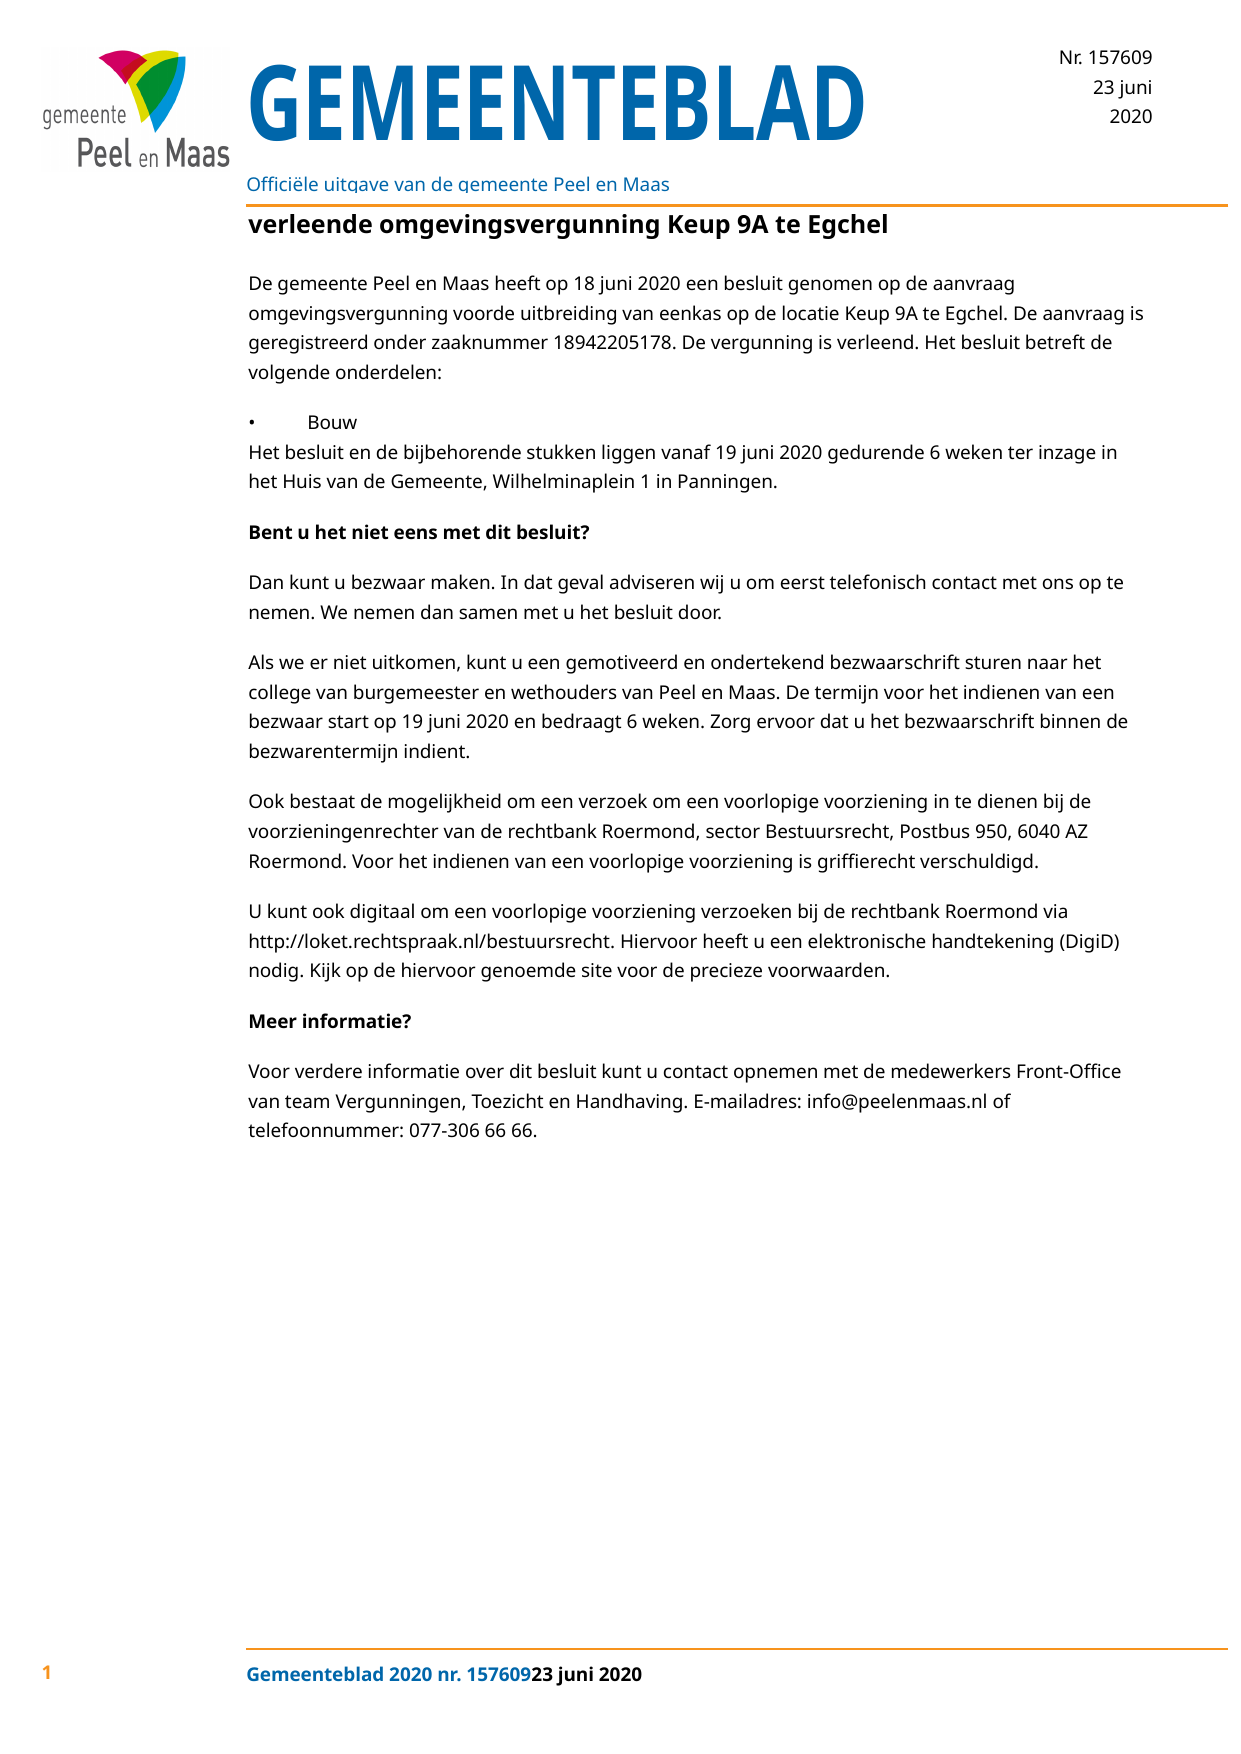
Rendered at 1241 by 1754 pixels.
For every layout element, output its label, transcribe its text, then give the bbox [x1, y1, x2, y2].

picture [41, 47, 231, 172]
text Voor verdere informatie over dit besluit kunt u contact opnemen met de medewerkers Front-Office van team Vergunningen, Toezicht en Handhaving. E-mailadres: info@peelenmaas.nl of telefoonnummer: 077-306 66 66. [248, 1058, 1152, 1143]
text De gemeente Peel en Maas heeft op 18 juni 2020 een besluit genomen op de aanvraag omgevingsvergunning voorde uitbreiding van eenkas op de locatie Keup 9A te Egchel. De aanvraag is geregistreerd onder zaaknummer 18942205178. De vergunning is verleend. Het besluit betreft de volgende onderdelen: [248, 270, 1152, 385]
text Ook bestaat de mogelijkheid om een verzoek om een voorlopige voorziening in te dienen bij de voorzieningenrechter van de rechtbank Roermond, sector Bestuursrecht, Postbus 950, 6040 AZ Roermond. Voor het indienen van een voorlopige voorziening is griffierecht verschuldigd. [248, 789, 1152, 873]
text Bent u het niet eens met dit besluit? [248, 519, 1152, 545]
text Meer informatie? [248, 1008, 1152, 1033]
text Het besluit en de bijbehorende stukken liggen vanaf 19 juni 2020 gedurende 6 weken ter inzage in het Huis van de Gemeente, Wilhelminaplein 1 in Panningen. [248, 439, 1152, 494]
list Bouw [248, 409, 1152, 435]
text U kunt ook digitaal om een voorlopige voorziening verzoeken bij de rechtbank Roermond via http://loket.rechtspraak.nl/bestuursrecht. Hiervoor heeft u een elektronische handtekening (DigiD) nodig. Kijk op de hiervoor genoemde site voor de precieze voorwaarden. [248, 898, 1152, 983]
text verleende omgevingsvergunning Keup 9A te Egchel [248, 207, 1152, 241]
text Dan kunt u bezwaar maken. In dat geval adviseren wij u om eerst telefonisch contact met ons op te nemen. We nemen dan samen met u het besluit door. [248, 569, 1152, 625]
text Als we er niet uitkomen, kunt u een gemotiveerd en ondertekend bezwaarschrift sturen naar het college van burgemeester en wethouders van Peel en Maas. De termijn voor het indienen van een bezwaar start op 19 juni 2020 en bedraagt 6 weken. Zorg ervoor dat u het bezwaarschrift binnen de bezwarentermijn indient. [248, 649, 1152, 764]
